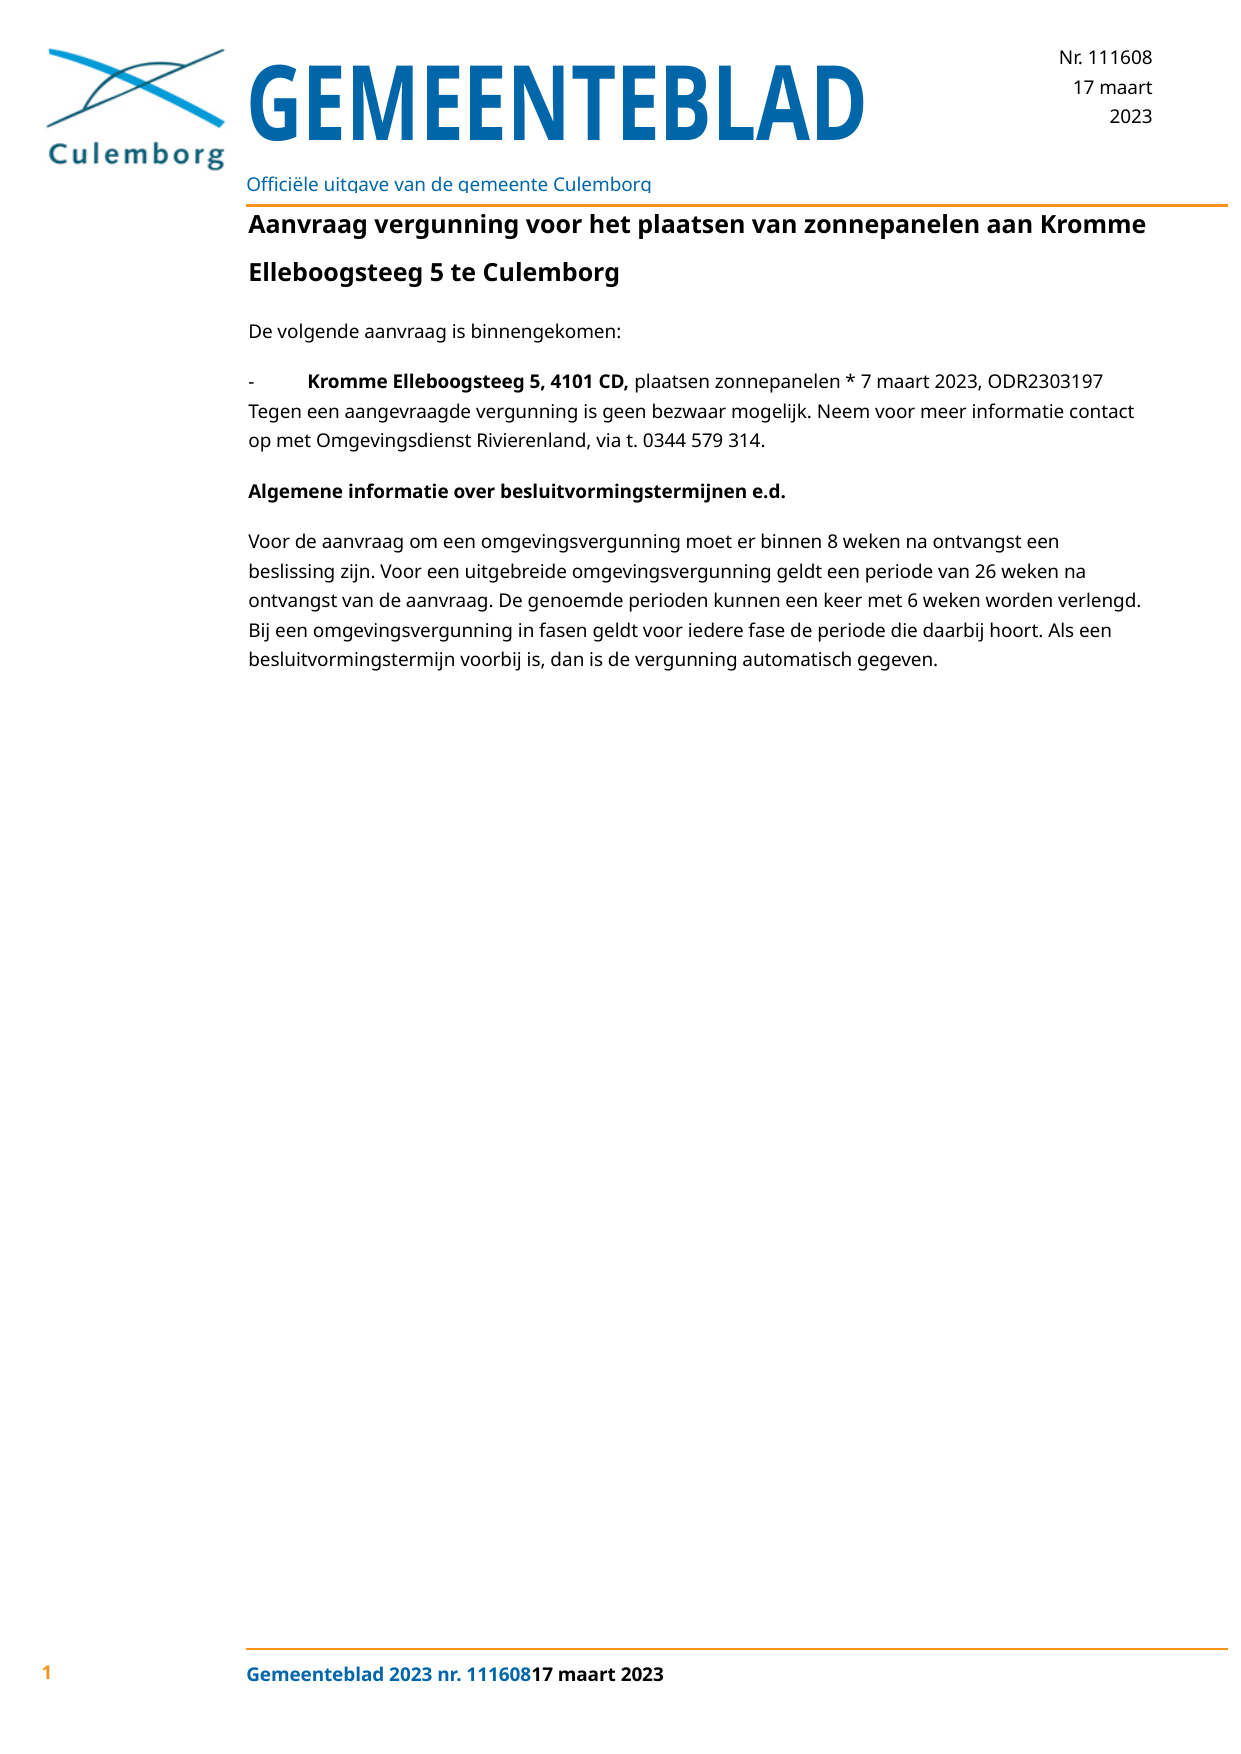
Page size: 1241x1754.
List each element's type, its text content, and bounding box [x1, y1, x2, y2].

list Kromme Elleboogsteeg 5, 4101 CD, plaatsen zonnepanelen * 7 maart 2023, ODR2303197 [248, 368, 1152, 394]
picture [41, 47, 231, 172]
text Algemene informatie over besluitvormingstermijnen e.d. [248, 478, 1152, 504]
text De volgende aanvraag is binnengekomen: [248, 318, 1152, 344]
text Aanvraag vergunning voor het plaatsen van zonnepanelen aan Kromme Elleboogsteeg 5 te Culemborg [248, 207, 1152, 288]
text Tegen een aangevraagde vergunning is geen bezwaar mogelijk. Neem voor meer informatie contact op met Omgevingsdienst Rivierenland, via t. 0344 579 314. [248, 398, 1152, 453]
text Voor de aanvraag om een omgevingsvergunning moet er binnen 8 weken na ontvangst een beslissing zijn. Voor een uitgebreide omgevingsvergunning geldt een periode van 26 weken na ontvangst van de aanvraag. De genoemde perioden kunnen een keer met 6 weken worden verlengd. Bij een omgevingsvergunning in fasen geldt voor iedere fase de periode die daarbij hoort. Als een besluitvormingstermijn voorbij is, dan is de vergunning automatisch gegeven. [248, 528, 1152, 672]
